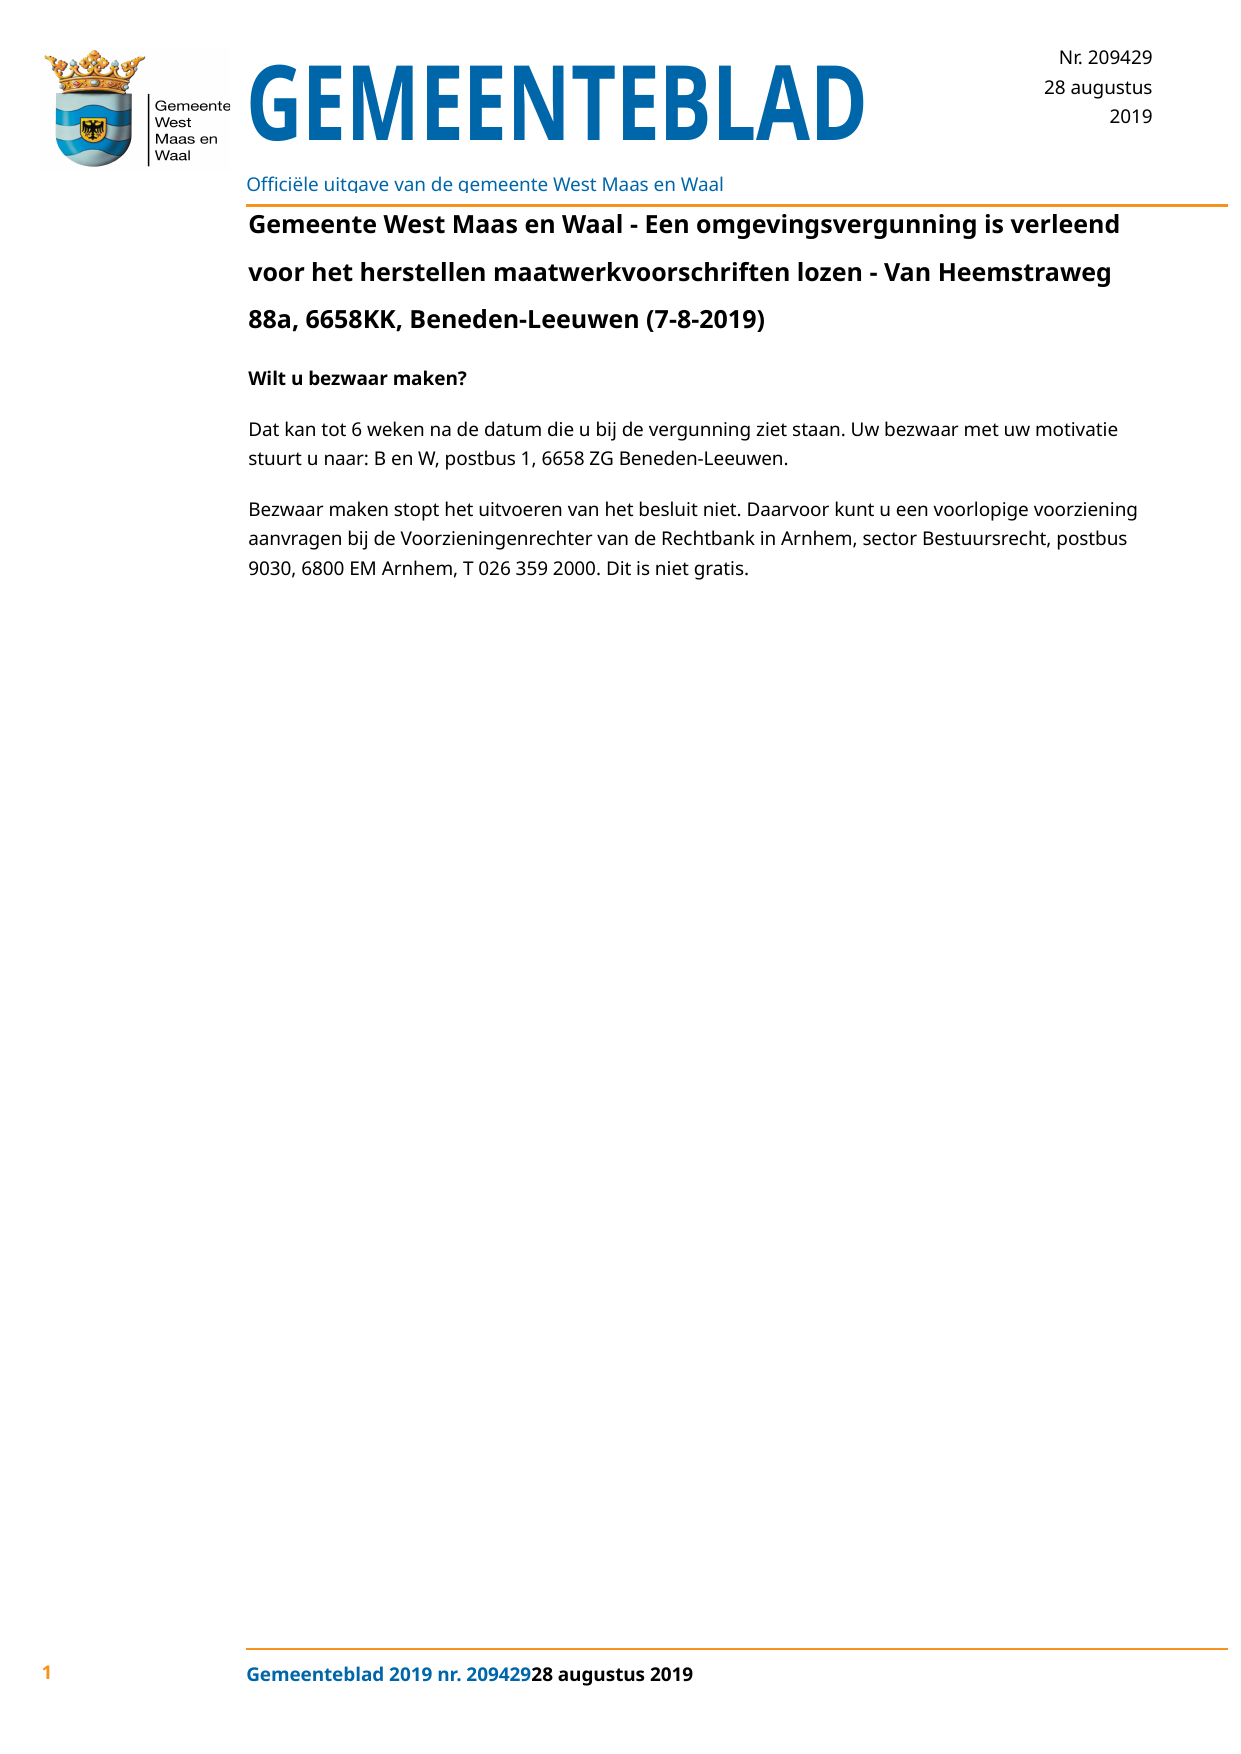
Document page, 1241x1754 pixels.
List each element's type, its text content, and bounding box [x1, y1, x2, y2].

text Gemeente West Maas en Waal - Een omgevingsvergunning is verleend voor het herstellen maatwerkvoorschriften lozen - Van Heemstraweg 88a, 6658KK, Beneden-Leeuwen (7-8-2019) [248, 207, 1152, 336]
text Bezwaar maken stopt het uitvoeren van het besluit niet. Daarvoor kunt u een voorlopige voorziening aanvragen bij de Voorzieningenrechter van de Rechtbank in Arnhem, sector Bestuursrecht, postbus 9030, 6800 EM Arnhem, T 026 359 2000. Dit is niet gratis. [248, 496, 1152, 581]
picture [41, 47, 231, 172]
text Dat kan tot 6 weken na de datum die u bij de vergunning ziet staan. Uw bezwaar met uw motivatie stuurt u naar: B en W, postbus 1, 6658 ZG Beneden-Leeuwen. [248, 416, 1152, 471]
text Wilt u bezwaar maken? [248, 366, 1152, 391]
